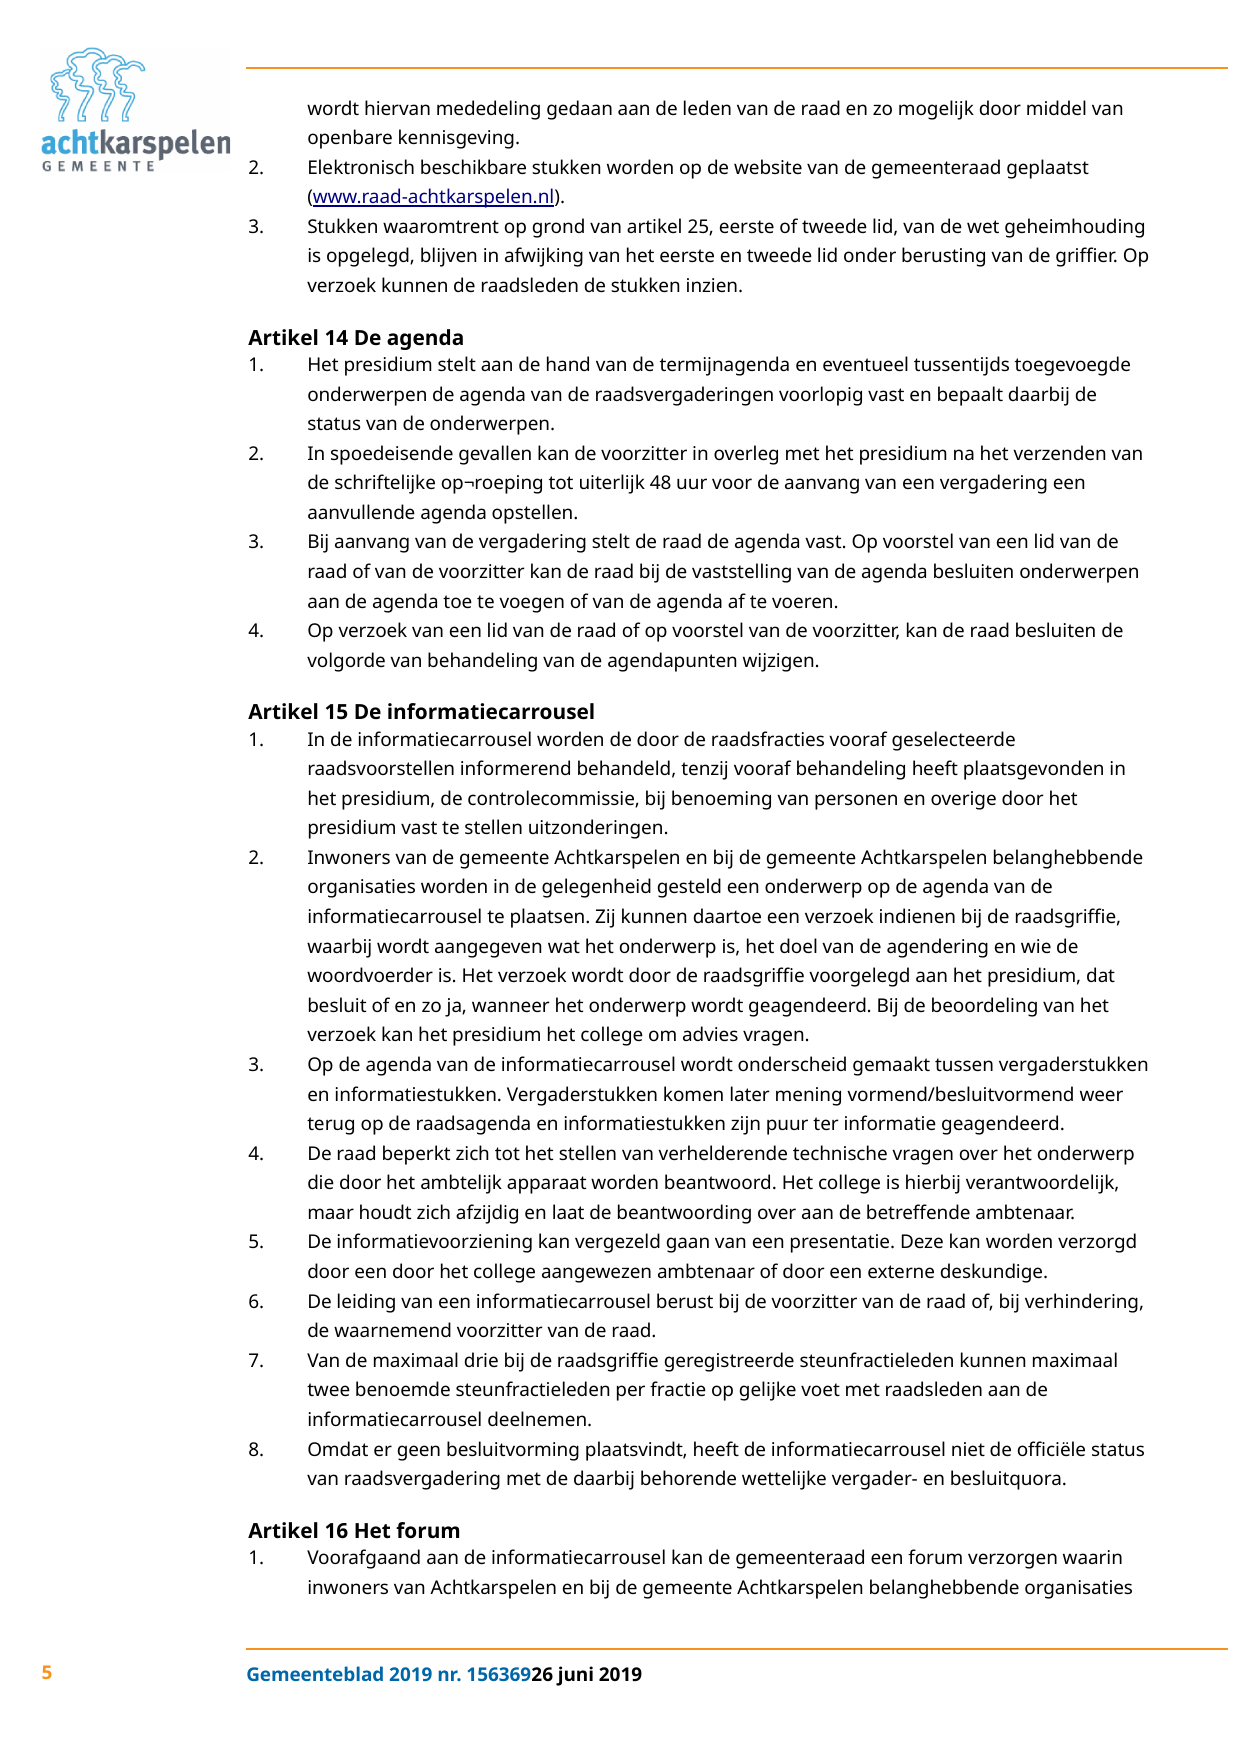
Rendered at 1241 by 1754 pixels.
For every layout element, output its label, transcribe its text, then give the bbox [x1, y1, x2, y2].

list Inwoners van de gemeente Achtkarspelen en bij de gemeente Achtkarspelen belanghebbende organisaties worden in de gelegenheid gesteld een onderwerp op de agenda van de informatiecarrousel te plaatsen. Zij kunnen daartoe een verzoek indienen bij de raadsgriffie, waarbij wordt aangegeven wat het onderwerp is, het doel van de agendering en wie de woordvoerder is. Het verzoek wordt door de raadsgriffie voorgelegd aan het presidium, dat besluit of en zo ja, wanneer het onderwerp wordt geagendeerd. Bij de beoordeling van het verzoek kan het presidium het college om advies vragen. [248, 844, 1152, 1047]
list De informatievoorziening kan vergezeld gaan van een presentatie. Deze kan worden verzorgd door een door het college aangewezen ambtenaar of door een externe deskundige. [248, 1229, 1152, 1284]
text Artikel 14 De agenda [248, 323, 1152, 351]
text Artikel 15 De informatiecarrousel [248, 697, 1152, 726]
list Stukken waaromtrent op grond van artikel 25, eerste of tweede lid, van de wet geheimhouding is opgelegd, blijven in afwijking van het eerste en tweede lid onder berusting van de griffier. Op verzoek kunnen de raadsleden de stukken inzien. [248, 213, 1152, 298]
list In spoedeisende gevallen kan de voorzitter in overleg met het presidium na het verzenden van de schriftelijke op¬roeping tot uiterlijk 48 uur voor de aanvang van een vergadering een aanvullende agenda opstellen. [248, 440, 1152, 525]
list Op de agenda van de informatiecarrousel wordt onderscheid gemaakt tussen vergaderstukken en informatiestukken. Vergaderstukken komen later mening vormend/besluitvormend weer terug op de raadsagenda en informatiestukken zijn puur ter informatie geagendeerd. [248, 1051, 1152, 1136]
list Elektronisch beschikbare stukken worden op de website van de gemeenteraad geplaatst (www.raad-achtkarspelen.nl). [248, 154, 1152, 209]
text Artikel 16 Het forum [248, 1516, 1152, 1544]
list Het presidium stelt aan de hand van de termijnagenda en eventueel tussentijds toegevoegde onderwerpen de agenda van de raadsvergaderingen voorlopig vast en bepaalt daarbij de status van de onderwerpen. [248, 351, 1152, 436]
list De leiding van een informatiecarrousel berust bij de voorzitter van de raad of, bij verhindering, de waarnemend voorzitter van de raad. [248, 1288, 1152, 1343]
picture [41, 47, 231, 172]
list In de informatiecarrousel worden de door de raadsfracties vooraf geselecteerde raadsvoorstellen informerend behandeld, tenzij vooraf behandeling heeft plaatsgevonden in het presidium, de controlecommissie, bij benoeming van personen en overige door het presidium vast te stellen uitzonderingen. [248, 726, 1152, 840]
list De raad beperkt zich tot het stellen van verhelderende technische vragen over het onderwerp die door het ambtelijk apparaat worden beantwoord. Het college is hierbij verantwoordelijk, maar houdt zich afzijdig en laat de beantwoording over aan de betreffende ambtenaar. [248, 1140, 1152, 1225]
list Bij aanvang van de vergadering stelt de raad de agenda vast. Op voorstel van een lid van de raad of van de voorzitter kan de raad bij de vaststelling van de agenda besluiten onderwerpen aan de agenda toe te voegen of van de agenda af te voeren. [248, 529, 1152, 613]
list wordt hiervan mededeling gedaan aan de leden van de raad en zo mogelijk door middel van openbare kennisgeving. [248, 95, 1152, 150]
list Omdat er geen besluitvorming plaatsvindt, heeft de informatiecarrousel niet de officiële status van raadsvergadering met de daarbij behorende wettelijke vergader- en besluitquora. [248, 1436, 1152, 1491]
list Op verzoek van een lid van de raad of op voorstel van de voorzitter, kan de raad besluiten de volgorde van behandeling van de agendapunten wijzigen. [248, 617, 1152, 673]
list Voorafgaand aan de informatiecarrousel kan de gemeenteraad een forum verzorgen waarin inwoners van Achtkarspelen en bij de gemeente Achtkarspelen belanghebbende organisaties [248, 1544, 1152, 1599]
list Van de maximaal drie bij de raadsgriffie geregistreerde steunfractieleden kunnen maximaal twee benoemde steunfractieleden per fractie op gelijke voet met raadsleden aan de informatiecarrousel deelnemen. [248, 1347, 1152, 1432]
